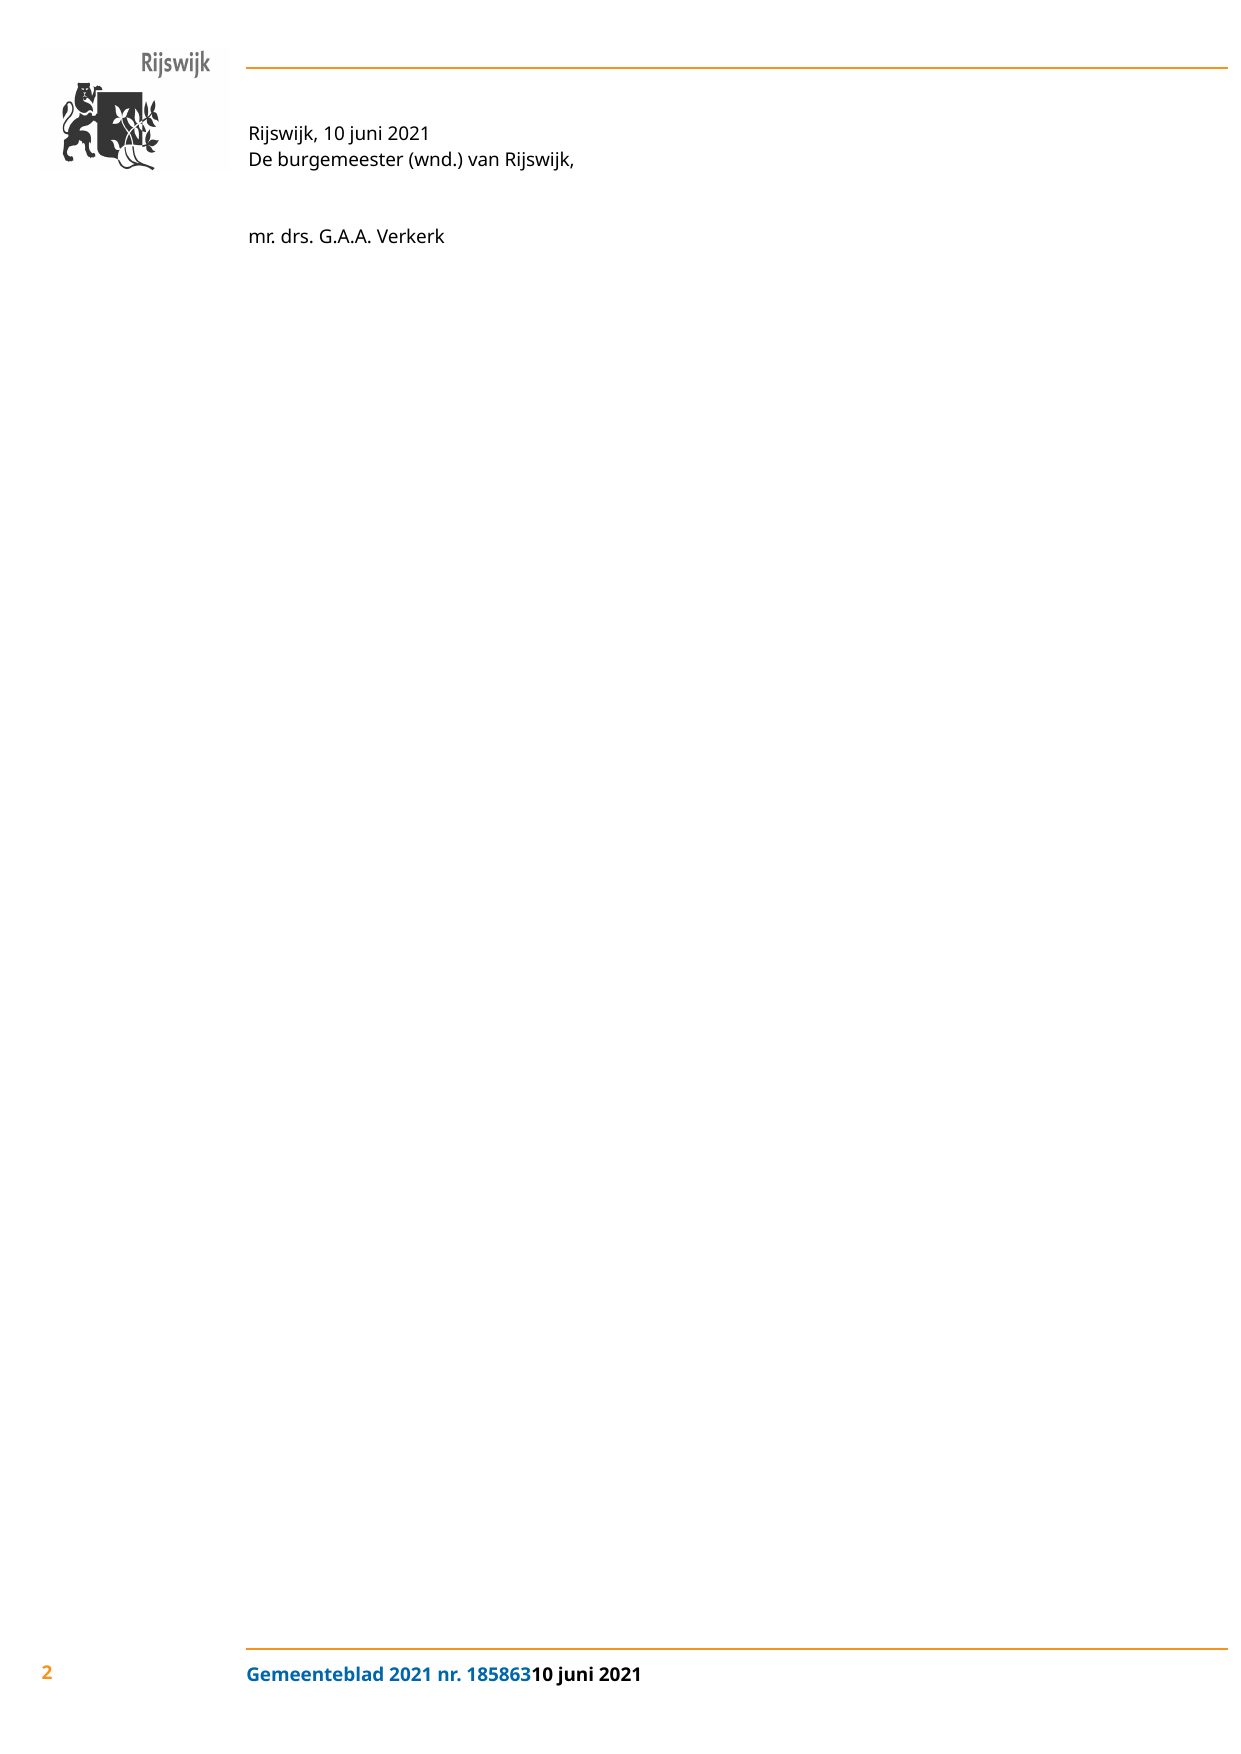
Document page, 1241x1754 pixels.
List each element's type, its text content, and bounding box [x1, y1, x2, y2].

text De burgemeester (wnd.) van Rijswijk, [248, 146, 1152, 172]
text mr. drs. G.A.A. Verkerk [248, 223, 1152, 249]
picture [41, 47, 231, 172]
text Rijswijk, 10 juni 2021 [248, 121, 1152, 146]
